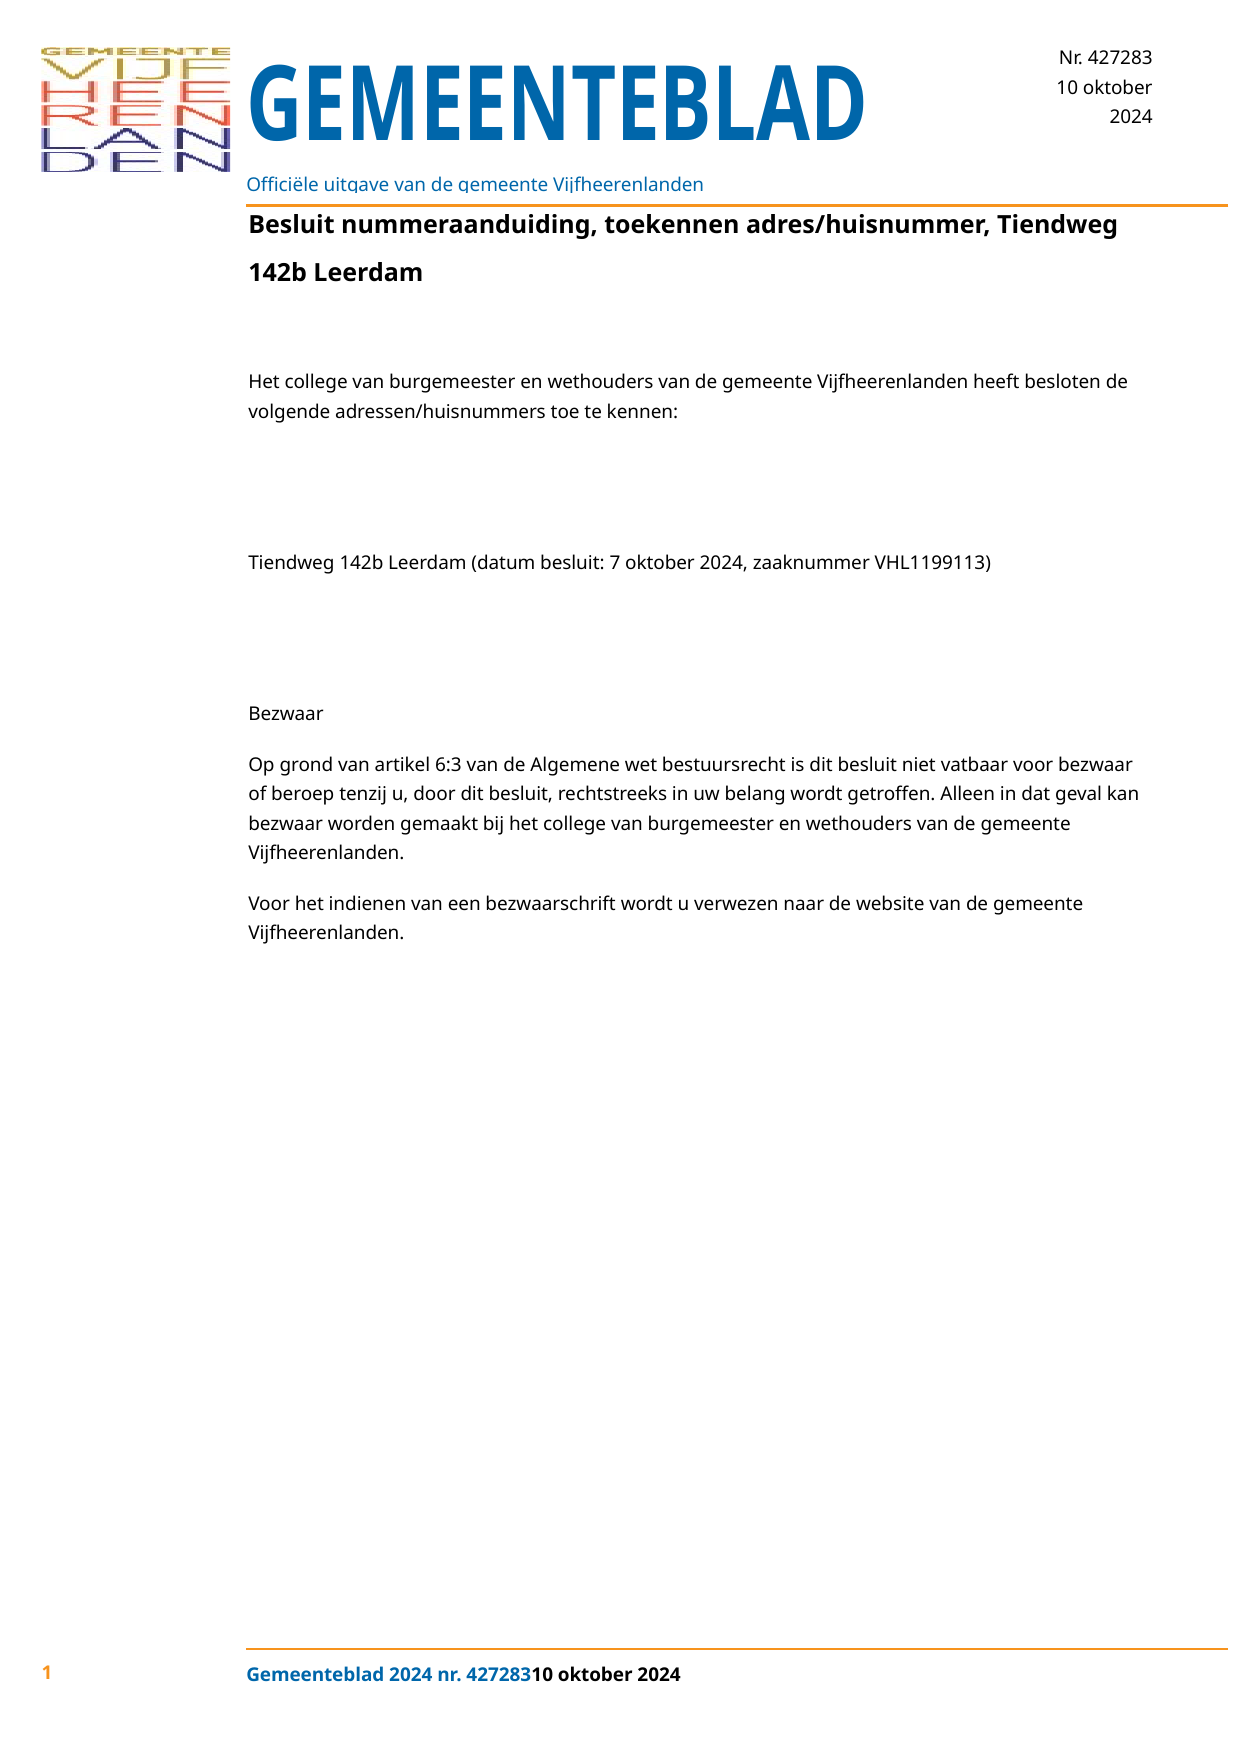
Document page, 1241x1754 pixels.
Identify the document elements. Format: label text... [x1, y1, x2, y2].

picture [41, 47, 231, 172]
text Tiendweg 142b Leerdam (datum besluit: 7 oktober 2024, zaaknummer VHL1199113) [248, 549, 1152, 575]
text Bezwaar [248, 700, 1152, 726]
text Op grond van artikel 6:3 van de Algemene wet bestuursrecht is dit besluit niet vatbaar voor bezwaar of beroep tenzij u, door dit besluit, rechtstreeks in uw belang wordt getroffen. Alleen in dat geval kan bezwaar worden gemaakt bij het college van burgemeester en wethouders van de gemeente Vijfheerenlanden. [248, 751, 1152, 865]
text Voor het indienen van een bezwaarschrift wordt u verwezen naar de website van de gemeente Vijfheerenlanden. [248, 890, 1152, 945]
text Het college van burgemeester en wethouders van de gemeente Vijfheerenlanden heeft besloten de volgende adressen/huisnummers toe te kennen: [248, 368, 1152, 424]
text Besluit nummeraanduiding, toekennen adres/huisnummer, Tiendweg 142b Leerdam [248, 207, 1152, 288]
